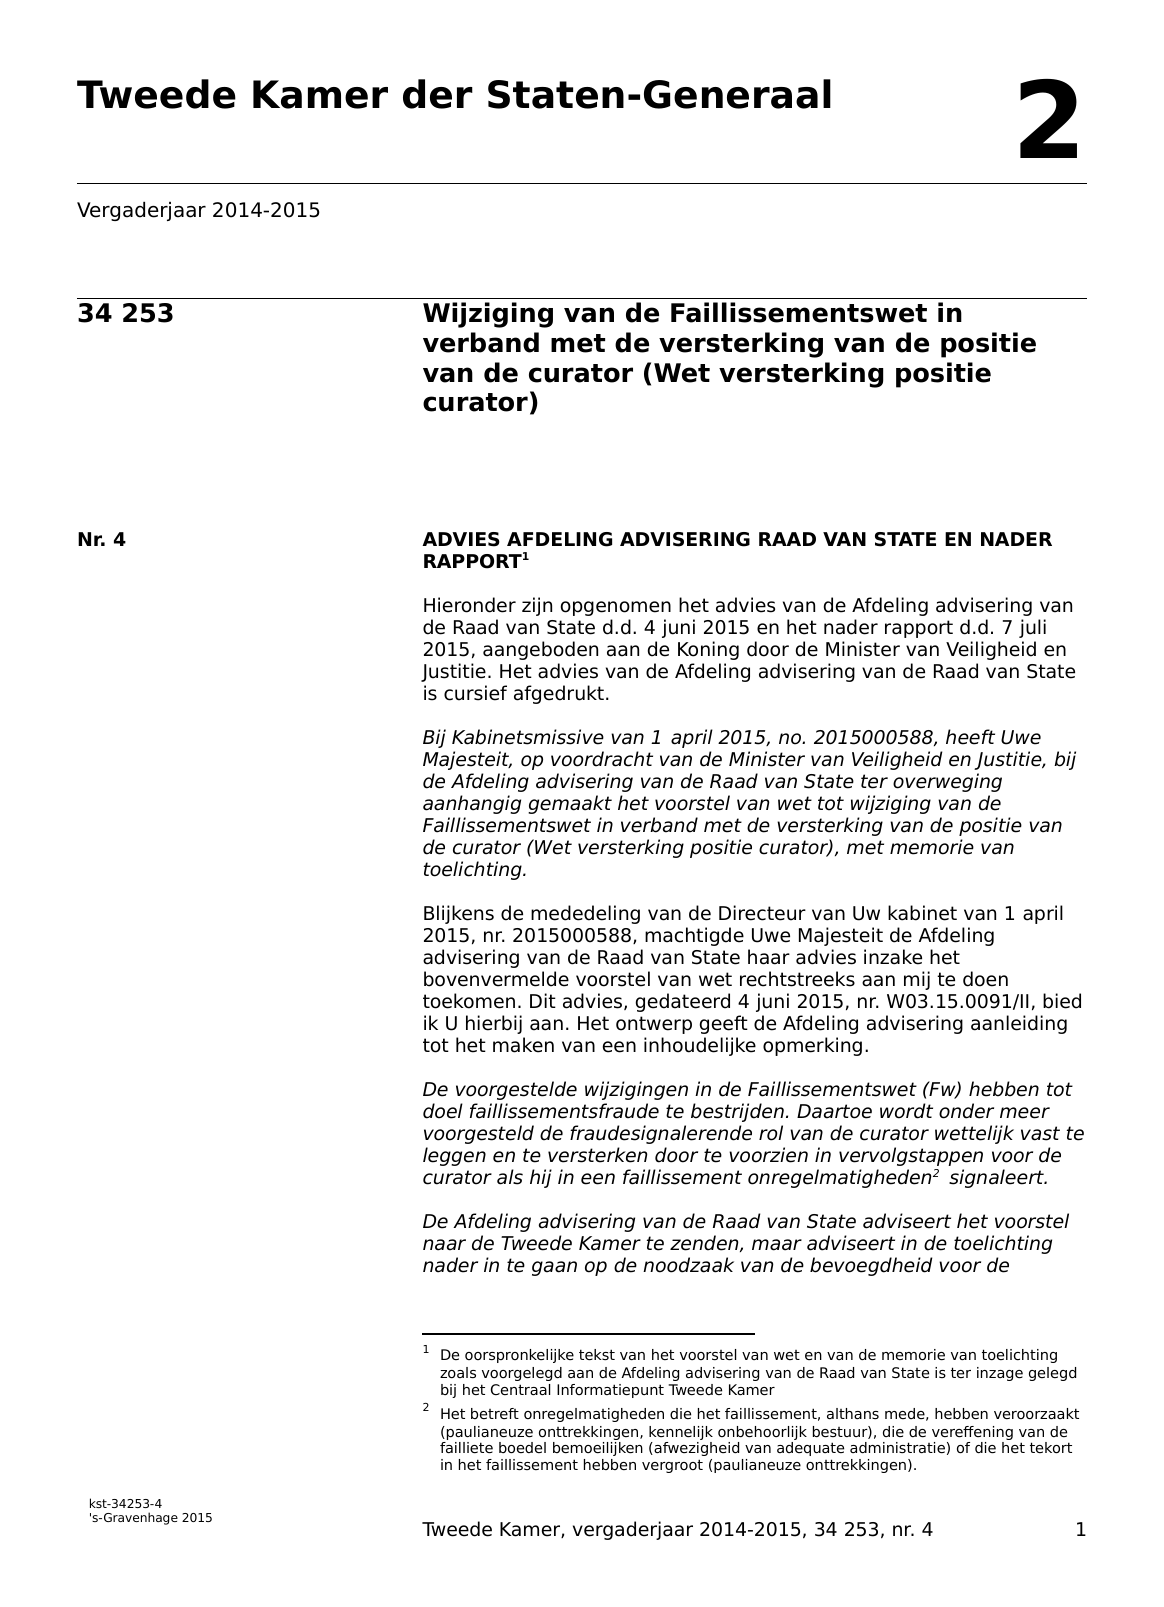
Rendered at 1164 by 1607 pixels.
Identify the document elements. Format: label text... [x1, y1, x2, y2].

text Het betreft onregelmatigheden die het faillissement, althans mede, hebben veroorzaakt (paulianeuze onttrekkingen, kennelijk onbehoorlijk bestuur), die de vereffening van de failliete boedel bemoeilijken (afwezigheid van adequate administratie) of die het tekort in het faillissement hebben vergroot (paulianeuze onttrekkingen). [422, 1402, 1087, 1474]
table_header 2 [886, 59, 1087, 183]
subtitle 34 253 Wijziging van de Faillissementswet in verband met de versterking van de positie van de curator (Wet versterking positie curator) [77, 299, 1087, 418]
text De oorspronkelijke tekst van het voorstel van wet en van de memorie van toelichting zoals voorgelegd aan de Afdeling advisering van de Raad van State is ter inzage gelegd bij het Centraal Informatiepunt Tweede Kamer [422, 1343, 1087, 1399]
text kst-34253-4 [88, 1497, 323, 1511]
text De Afdeling advisering van de Raad van State adviseert het voorstel naar de Tweede Kamer te zenden, maar adviseert in de toelichting nader in te gaan op de noodzaak van de bevoegdheid voor de [422, 1211, 1087, 1277]
text 's-Gravenhage 2015 [88, 1511, 323, 1525]
subtitle Nr. 4 ADVIES AFDELING ADVISERING RAAD VAN STATE EN NADER RAPPORT [77, 529, 1087, 573]
table_header Tweede Kamer der Staten-Generaal [77, 59, 886, 183]
text De voorgestelde wijzigingen in de Faillissementswet (Fw) hebben tot doel faillissementsfraude te bestrijden. Daartoe wordt onder meer voorgesteld de fraudesignalerende rol van de curator wettelijk vast te leggen en te versterken door te voorzien in vervolgstappen voor de curator als hij in een faillissement onregelmatigheden signaleert. [422, 1079, 1087, 1189]
text Bij Kabinetsmissive van 1 april 2015, no. 2015000588, heeft Uwe Majesteit, op voordracht van de Minister van Veiligheid en Justitie, bij de Afdeling advisering van de Raad van State ter overweging aanhangig gemaakt het voorstel van wet tot wijziging van de Faillissementswet in verband met de versterking van de positie van de curator (Wet versterking positie curator), met memorie van toelichting. [422, 727, 1087, 881]
table_cell Vergaderjaar 2014-2015 [77, 184, 1087, 298]
text Hieronder zijn opgenomen het advies van de Afdeling advisering van de Raad van State d.d. 4 juni 2015 en het nader rapport d.d. 7 juli 2015, aangeboden aan de Koning door de Minister van Veiligheid en Justitie. Het advies van de Afdeling advisering van de Raad van State is cursief afgedrukt. [422, 595, 1087, 705]
text Blijkens de mededeling van de Directeur van Uw kabinet van 1 april 2015, nr. 2015000588, machtigde Uwe Majesteit de Afdeling advisering van de Raad van State haar advies inzake het bovenvermelde voorstel van wet rechtstreeks aan mij te doen toekomen. Dit advies, gedateerd 4 juni 2015, nr. W03.15.0091/II, bied ik U hierbij aan. Het ontwerp geeft de Afdeling advisering aanleiding tot het maken van een inhoudelijke opmerking. [422, 903, 1087, 1057]
